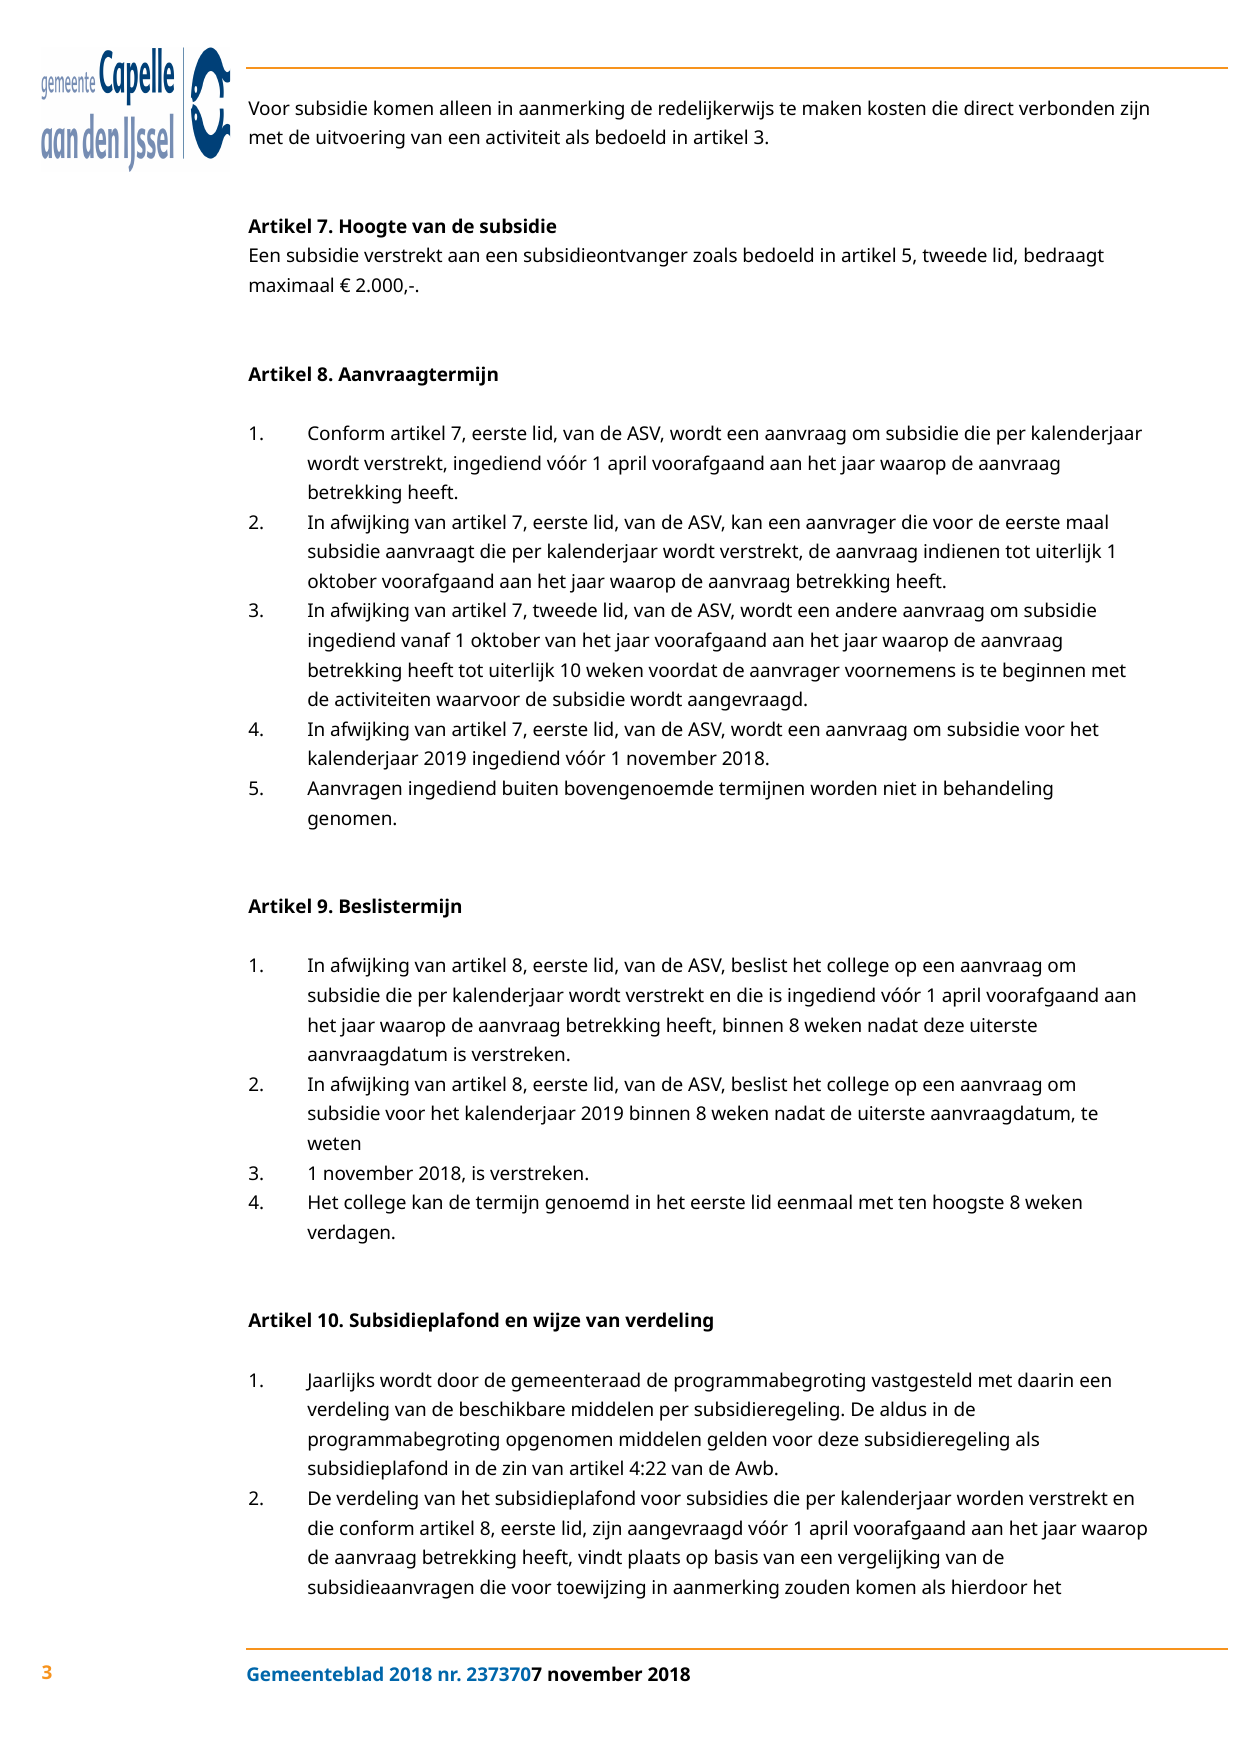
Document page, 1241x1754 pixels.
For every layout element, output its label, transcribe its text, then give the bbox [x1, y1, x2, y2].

text Artikel 7. Hoogte van de subsidie [248, 213, 1152, 239]
list 1 november 2018, is verstreken. [248, 1160, 1152, 1186]
text Artikel 8. Aanvraagtermijn [248, 361, 1152, 387]
list Jaarlijks wordt door de gemeenteraad de programmabegroting vastgesteld met daarin een verdeling van de beschikbare middelen per subsidieregeling. De aldus in de programmabegroting opgenomen middelen gelden voor deze subsidieregeling als subsidieplafond in de zin van artikel 4:22 van de Awb. [248, 1367, 1152, 1481]
list In afwijking van artikel 8, eerste lid, van de ASV, beslist het college op een aanvraag om subsidie voor het kalenderjaar 2019 binnen 8 weken nadat de uiterste aanvraagdatum, te weten [248, 1071, 1152, 1156]
list In afwijking van artikel 7, tweede lid, van de ASV, wordt een andere aanvraag om subsidie ingediend vanaf 1 oktober van het jaar voorafgaand aan het jaar waarop de aanvraag betrekking heeft tot uiterlijk 10 weken voordat de aanvrager voornemens is te beginnen met de activiteiten waarvoor de subsidie wordt aangevraagd. [248, 598, 1152, 712]
list De verdeling van het subsidieplafond voor subsidies die per kalenderjaar worden verstrekt en die conform artikel 8, eerste lid, zijn aangevraagd vóór 1 april voorafgaand aan het jaar waarop de aanvraag betrekking heeft, vindt plaats op basis van een vergelijking van de subsidieaanvragen die voor toewijzing in aanmerking zouden komen als hierdoor het [248, 1485, 1152, 1600]
text Een subsidie verstrekt aan een subsidieontvanger zoals bedoeld in artikel 5, tweede lid, bedraagt maximaal € 2.000,-. [248, 243, 1152, 298]
list In afwijking van artikel 7, eerste lid, van de ASV, wordt een aanvraag om subsidie voor het kalenderjaar 2019 ingediend vóór 1 november 2018. [248, 716, 1152, 771]
text Voor subsidie komen alleen in aanmerking de redelijkerwijs te maken kosten die direct verbonden zijn met de uitvoering van een activiteit als bedoeld in artikel 3. [248, 95, 1152, 150]
text Artikel 9. Beslistermijn [248, 893, 1152, 919]
picture [41, 47, 231, 172]
list In afwijking van artikel 8, eerste lid, van de ASV, beslist het college op een aanvraag om subsidie die per kalenderjaar wordt verstrekt en die is ingediend vóór 1 april voorafgaand aan het jaar waarop de aanvraag betrekking heeft, binnen 8 weken nadat deze uiterste aanvraagdatum is verstreken. [248, 953, 1152, 1067]
list Conform artikel 7, eerste lid, van de ASV, wordt een aanvraag om subsidie die per kalenderjaar wordt verstrekt, ingediend vóór 1 april voorafgaand aan het jaar waarop de aanvraag betrekking heeft. [248, 420, 1152, 505]
text Artikel 10. Subsidieplafond en wijze van verdeling [248, 1308, 1152, 1333]
list In afwijking van artikel 7, eerste lid, van de ASV, kan een aanvrager die voor de eerste maal subsidie aanvraagt die per kalenderjaar wordt verstrekt, de aanvraag indienen tot uiterlijk 1 oktober voorafgaand aan het jaar waarop de aanvraag betrekking heeft. [248, 509, 1152, 594]
list Het college kan de termijn genoemd in het eerste lid eenmaal met ten hoogste 8 weken verdagen. [248, 1189, 1152, 1245]
list Aanvragen ingediend buiten bovengenoemde termijnen worden niet in behandeling genomen. [248, 775, 1152, 831]
